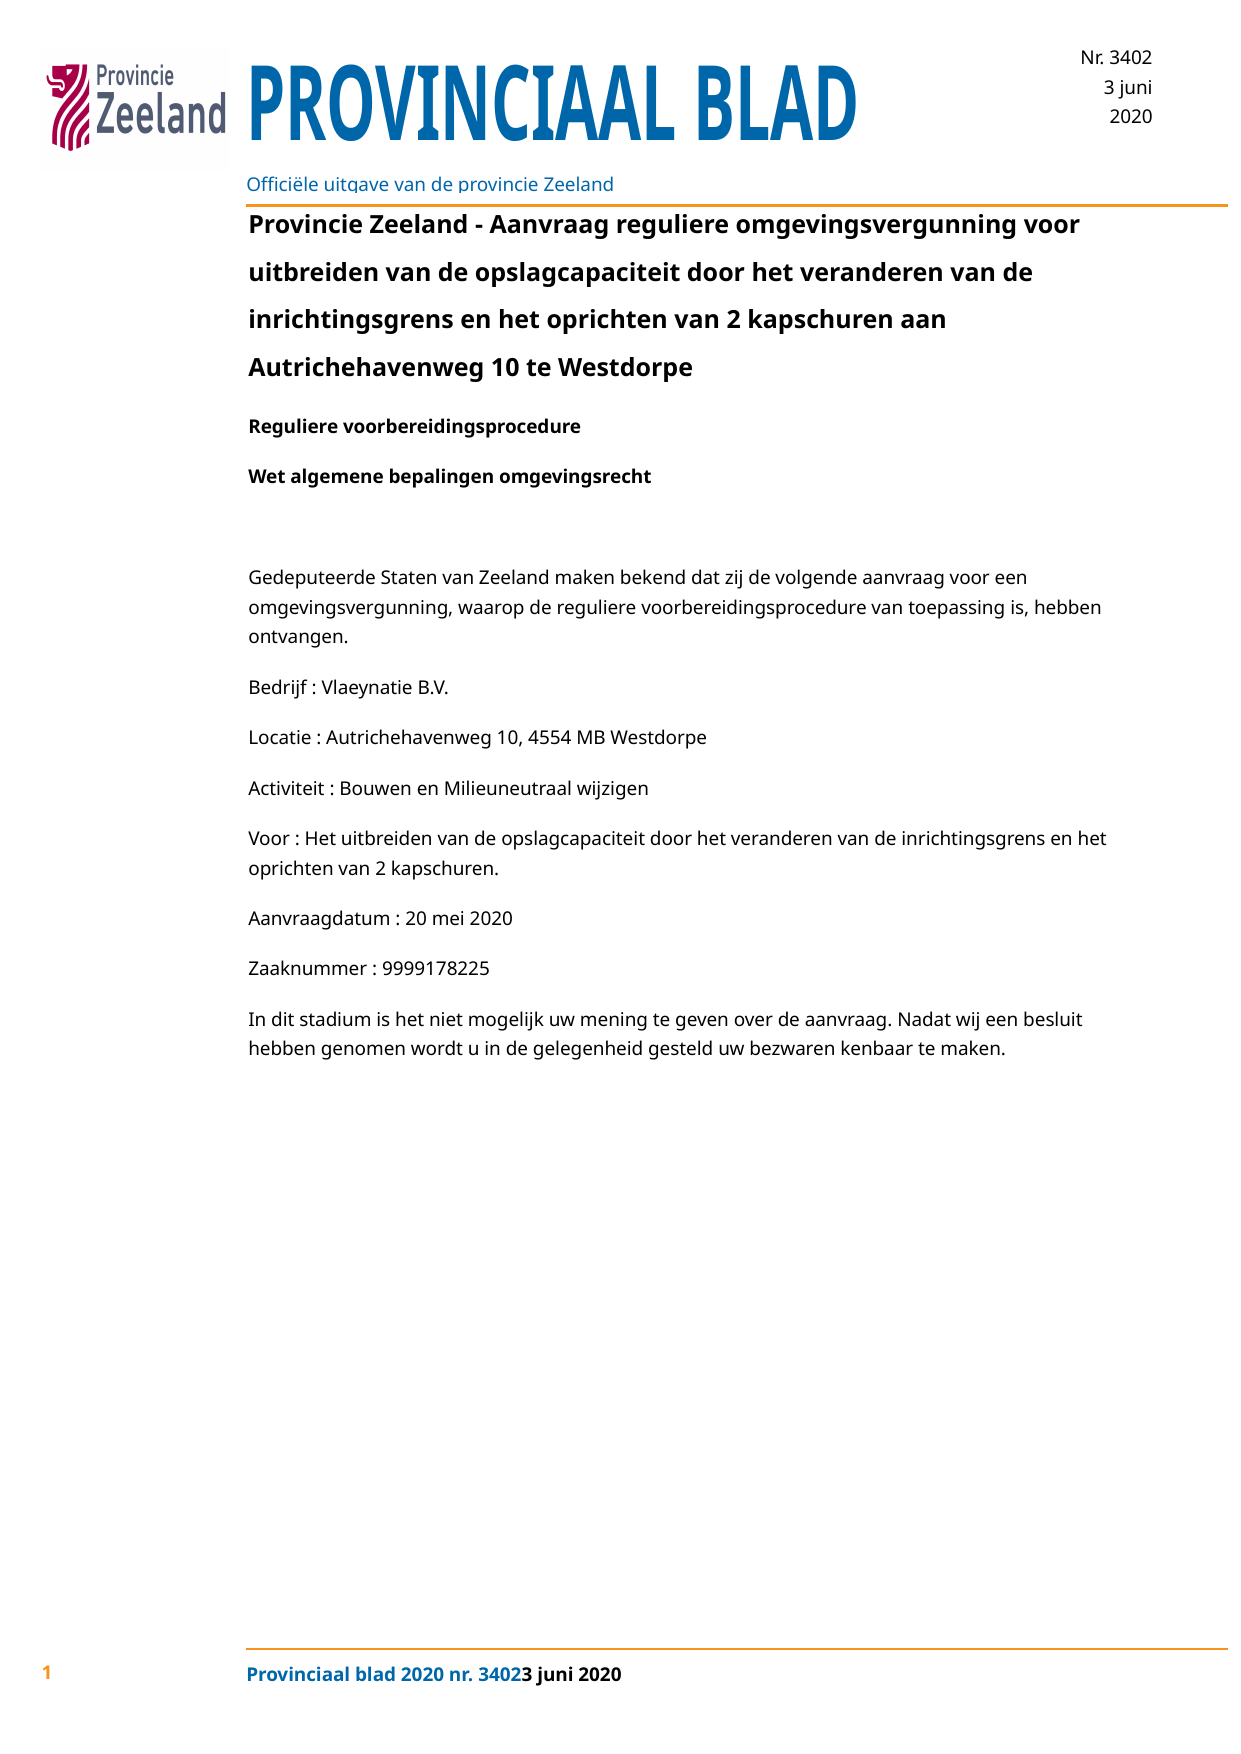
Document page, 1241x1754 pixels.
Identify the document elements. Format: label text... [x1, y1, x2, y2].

text Aanvraagdatum : 20 mei 2020 [248, 905, 1152, 931]
text Locatie : Autrichehavenweg 10, 4554 MB Westdorpe [248, 724, 1152, 750]
text Bedrijf : Vlaeynatie B.V. [248, 674, 1152, 700]
text Voor : Het uitbreiden van de opslagcapaciteit door het veranderen van de inrichtingsgrens en het oprichten van 2 kapschuren. [248, 825, 1152, 881]
text Activiteit : Bouwen en Milieuneutraal wijzigen [248, 775, 1152, 801]
text Zaaknummer : 9999178225 [248, 956, 1152, 981]
text In dit stadium is het niet mogelijk uw mening te geven over de aanvraag. Nadat wij een besluit hebben genomen wordt u in de gelegenheid gesteld uw bezwaren kenbaar te maken. [248, 1006, 1152, 1061]
picture [41, 47, 231, 172]
text Provincie Zeeland - Aanvraag reguliere omgevingsvergunning voor uitbreiden van de opslagcapaciteit door het veranderen van de inrichtingsgrens en het oprichten van 2 kapschuren aan Autrichehavenweg 10 te Westdorpe [248, 207, 1152, 384]
text Gedeputeerde Staten van Zeeland maken bekend dat zij de volgende aanvraag voor een omgevingsvergunning, waarop de reguliere voorbereidingsprocedure van toepassing is, hebben ontvangen. [248, 564, 1152, 649]
text Wet algemene bepalingen omgevingsrecht [248, 463, 1152, 489]
text Reguliere voorbereidingsprocedure [248, 413, 1152, 439]
